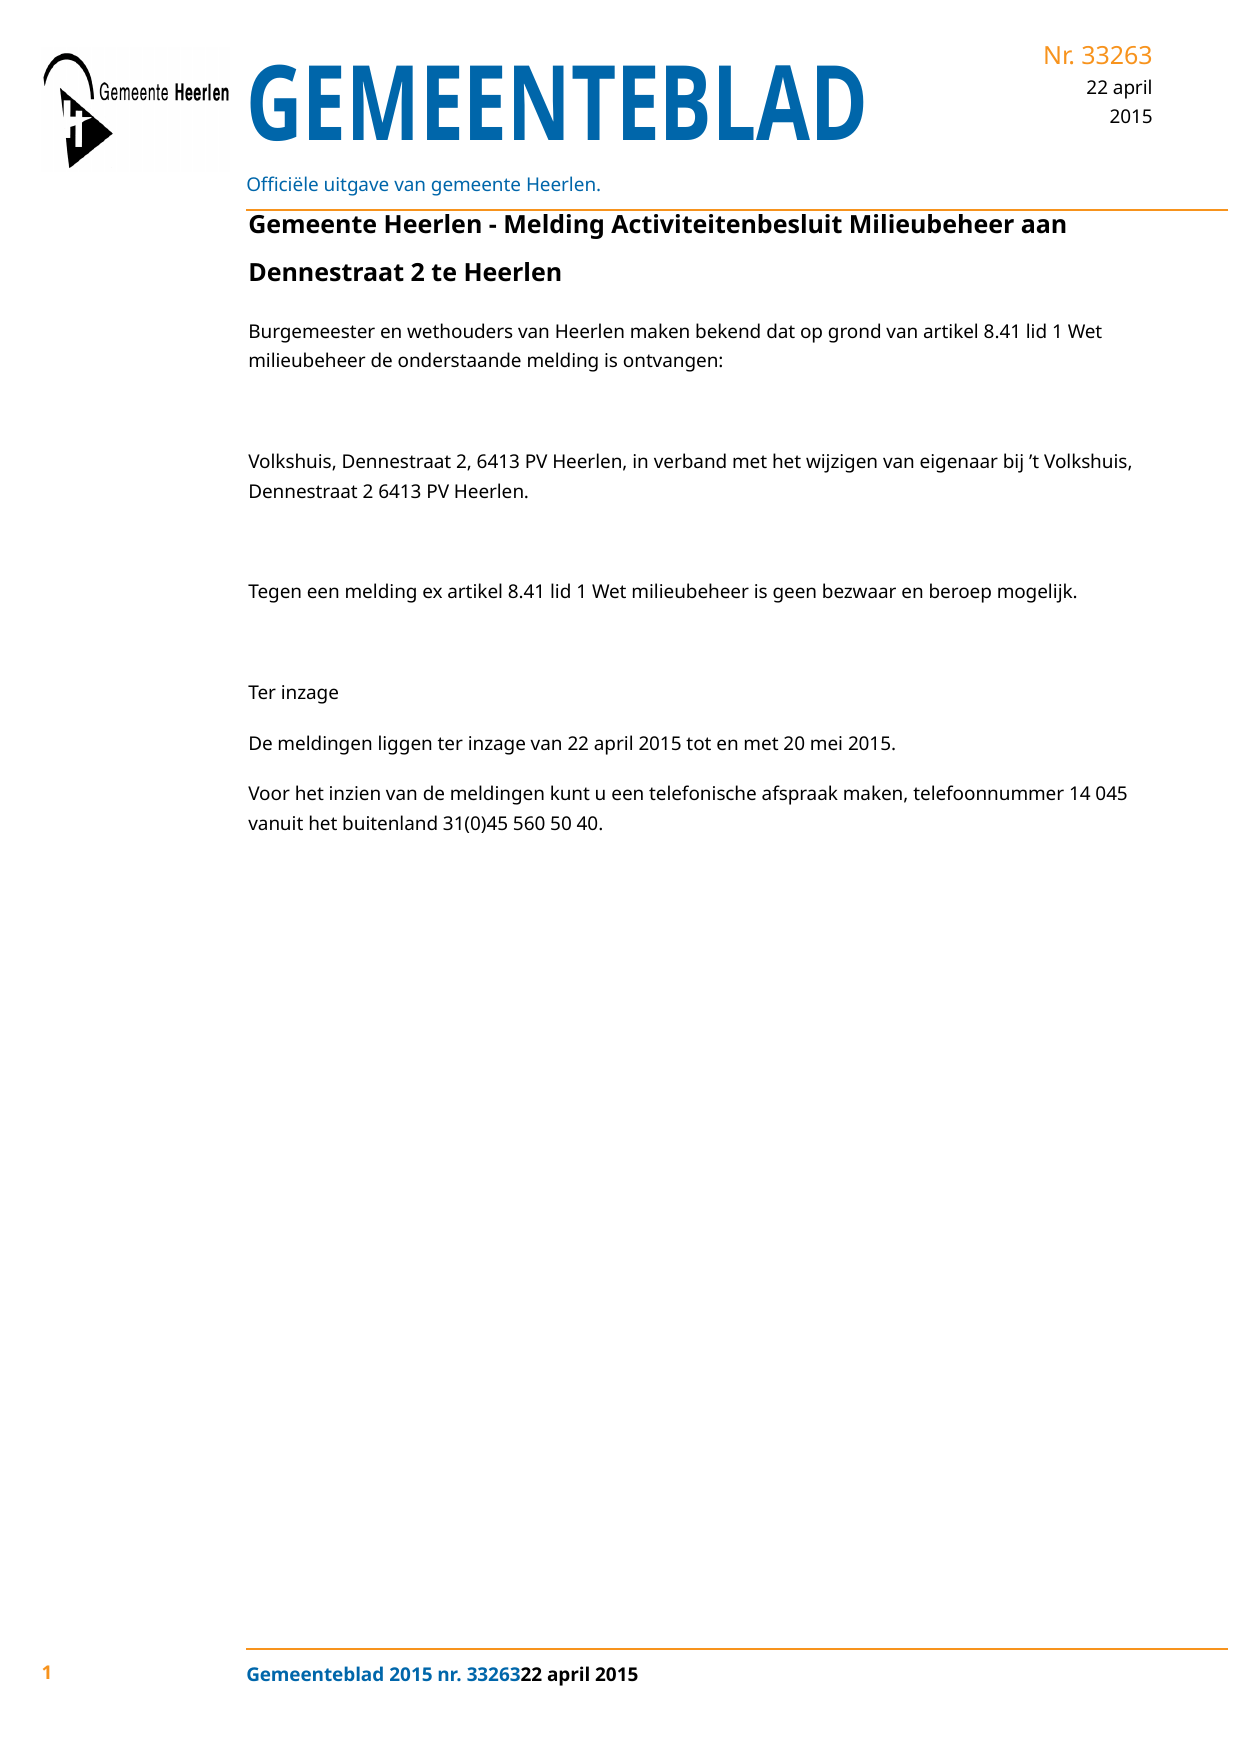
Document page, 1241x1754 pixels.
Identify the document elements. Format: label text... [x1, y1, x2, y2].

text De meldingen liggen ter inzage van 22 april 2015 tot en met 20 mei 2015. [248, 730, 1152, 756]
text Burgemeester en wethouders van Heerlen maken bekend dat op grond van artikel 8.41 lid 1 Wet milieubeheer de onderstaande melding is ontvangen: [248, 318, 1152, 373]
text Ter inzage [248, 679, 1152, 705]
text Gemeente Heerlen - Melding Activiteitenbesluit Milieubeheer aan Dennestraat 2 te Heerlen [248, 211, 1152, 288]
text Tegen een melding ex artikel 8.41 lid 1 Wet milieubeheer is geen bezwaar en beroep mogelijk. [248, 579, 1152, 604]
text Voor het inzien van de meldingen kunt u een telefonische afspraak maken, telefoonnummer 14 045 vanuit het buitenland 31(0)45 560 50 40. [248, 780, 1152, 836]
picture [41, 47, 231, 172]
text Volkshuis, Dennestraat 2, 6413 PV Heerlen, in verband met het wijzigen van eigenaar bij ’t Volkshuis, Dennestraat 2 6413 PV Heerlen. [248, 448, 1152, 504]
